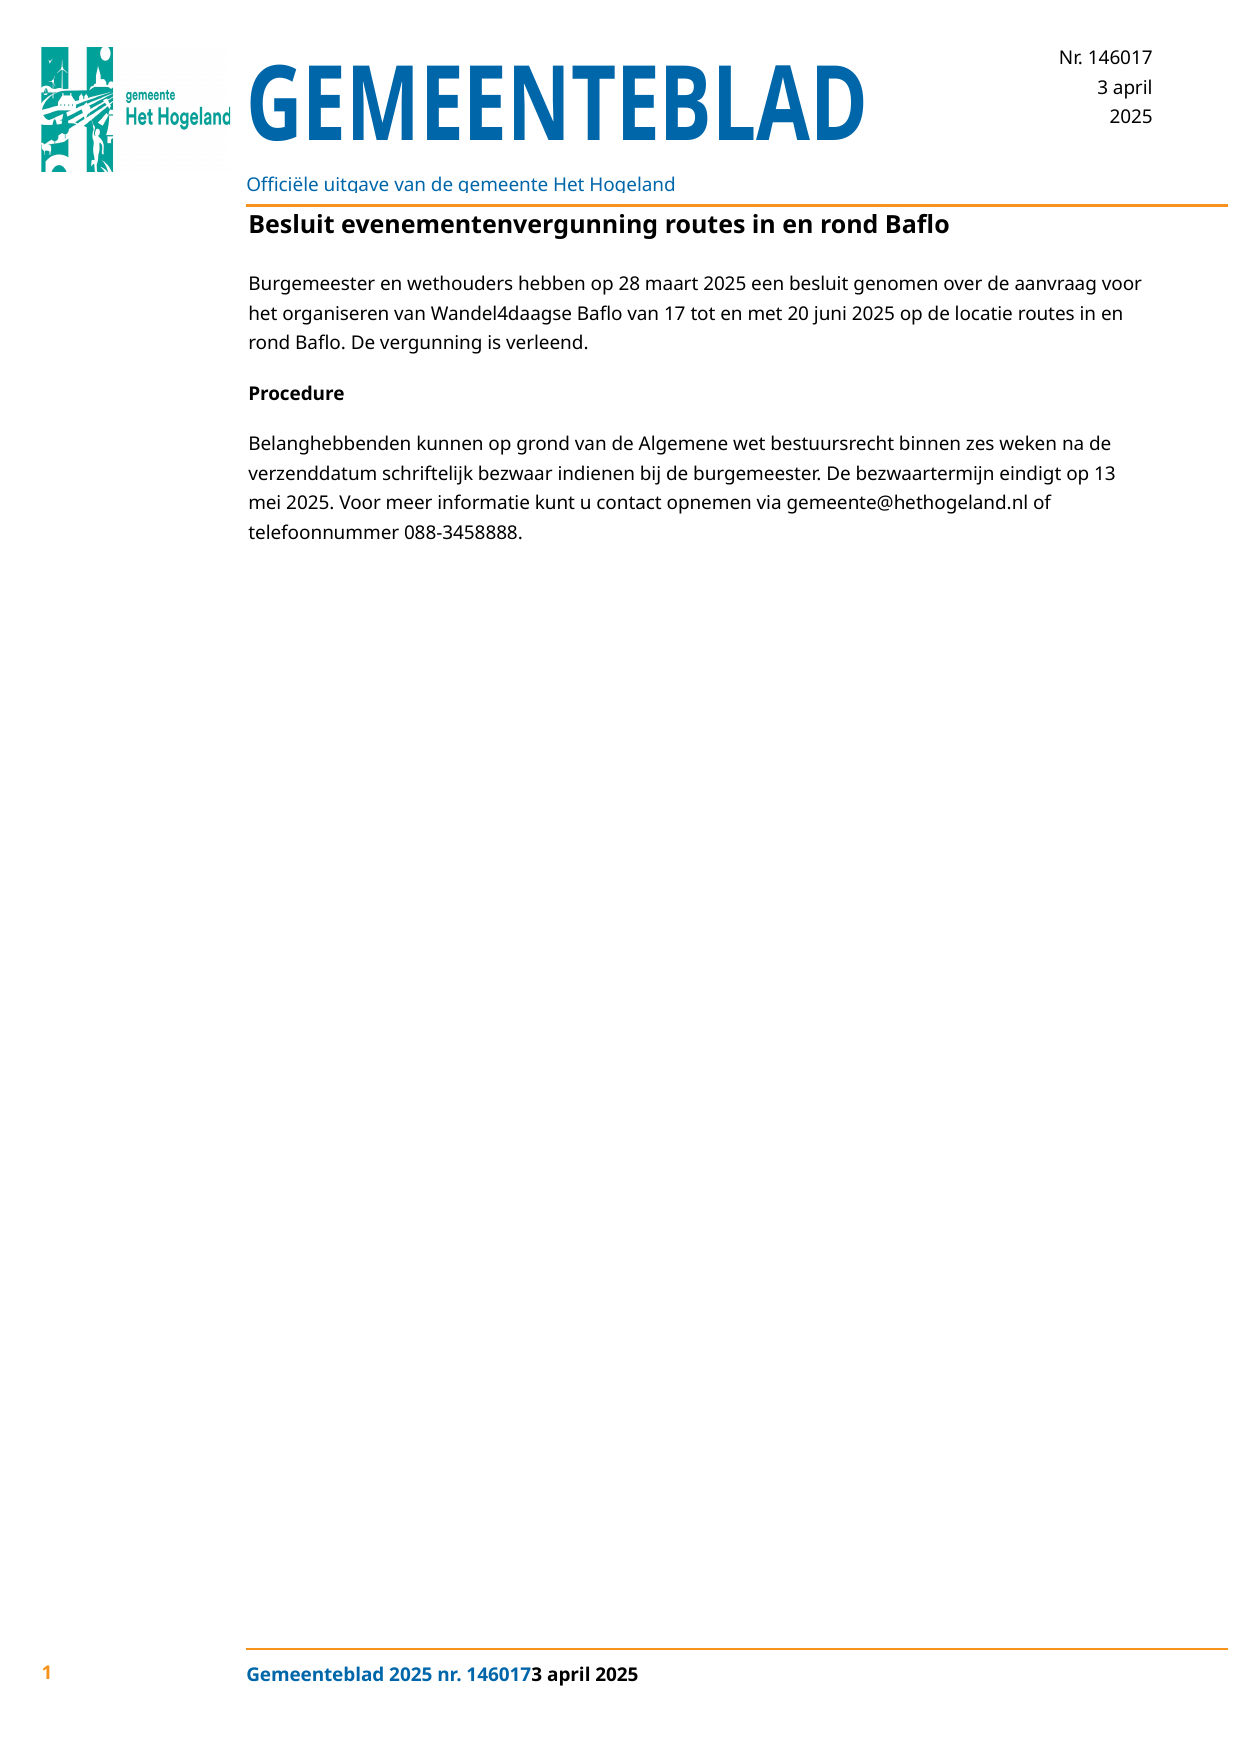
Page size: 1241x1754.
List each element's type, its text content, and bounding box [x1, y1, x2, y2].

picture [41, 47, 231, 172]
text Burgemeester en wethouders hebben op 28 maart 2025 een besluit genomen over de aanvraag voor het organiseren van Wandel4daagse Baflo van 17 tot en met 20 juni 2025 op de locatie routes in en rond Baflo. De vergunning is verleend. [248, 270, 1152, 355]
text Besluit evenementenvergunning routes in en rond Baflo [248, 207, 1152, 241]
text Procedure [248, 380, 1152, 406]
text Belanghebbenden kunnen op grond van de Algemene wet bestuursrecht binnen zes weken na de verzenddatum schriftelijk bezwaar indienen bij de burgemeester. De bezwaartermijn eindigt op 13 mei 2025. Voor meer informatie kunt u contact opnemen via gemeente@hethogeland.nl of telefoonnummer 088-3458888. [248, 430, 1152, 545]
